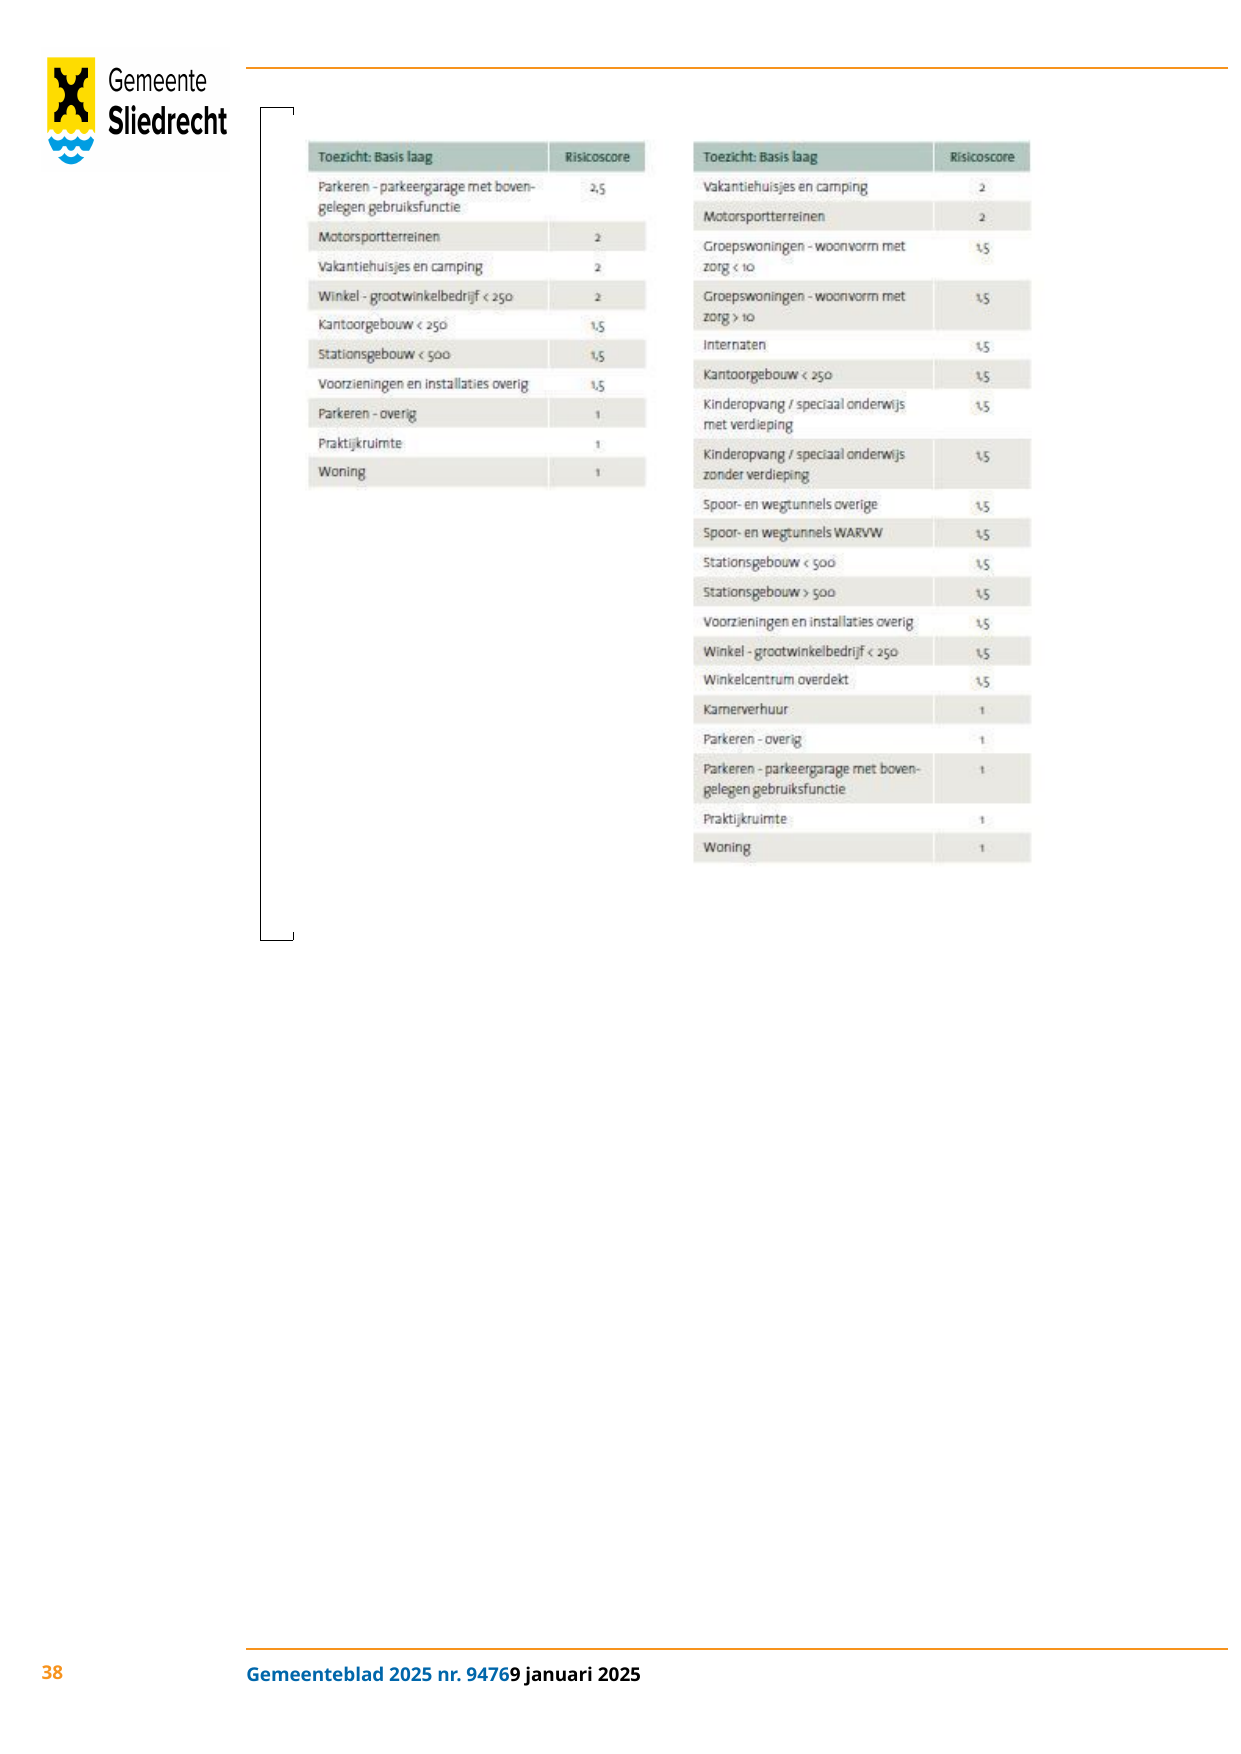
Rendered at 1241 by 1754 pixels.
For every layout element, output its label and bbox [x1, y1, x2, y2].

picture [41, 47, 231, 172]
picture [268, 115, 1071, 932]
